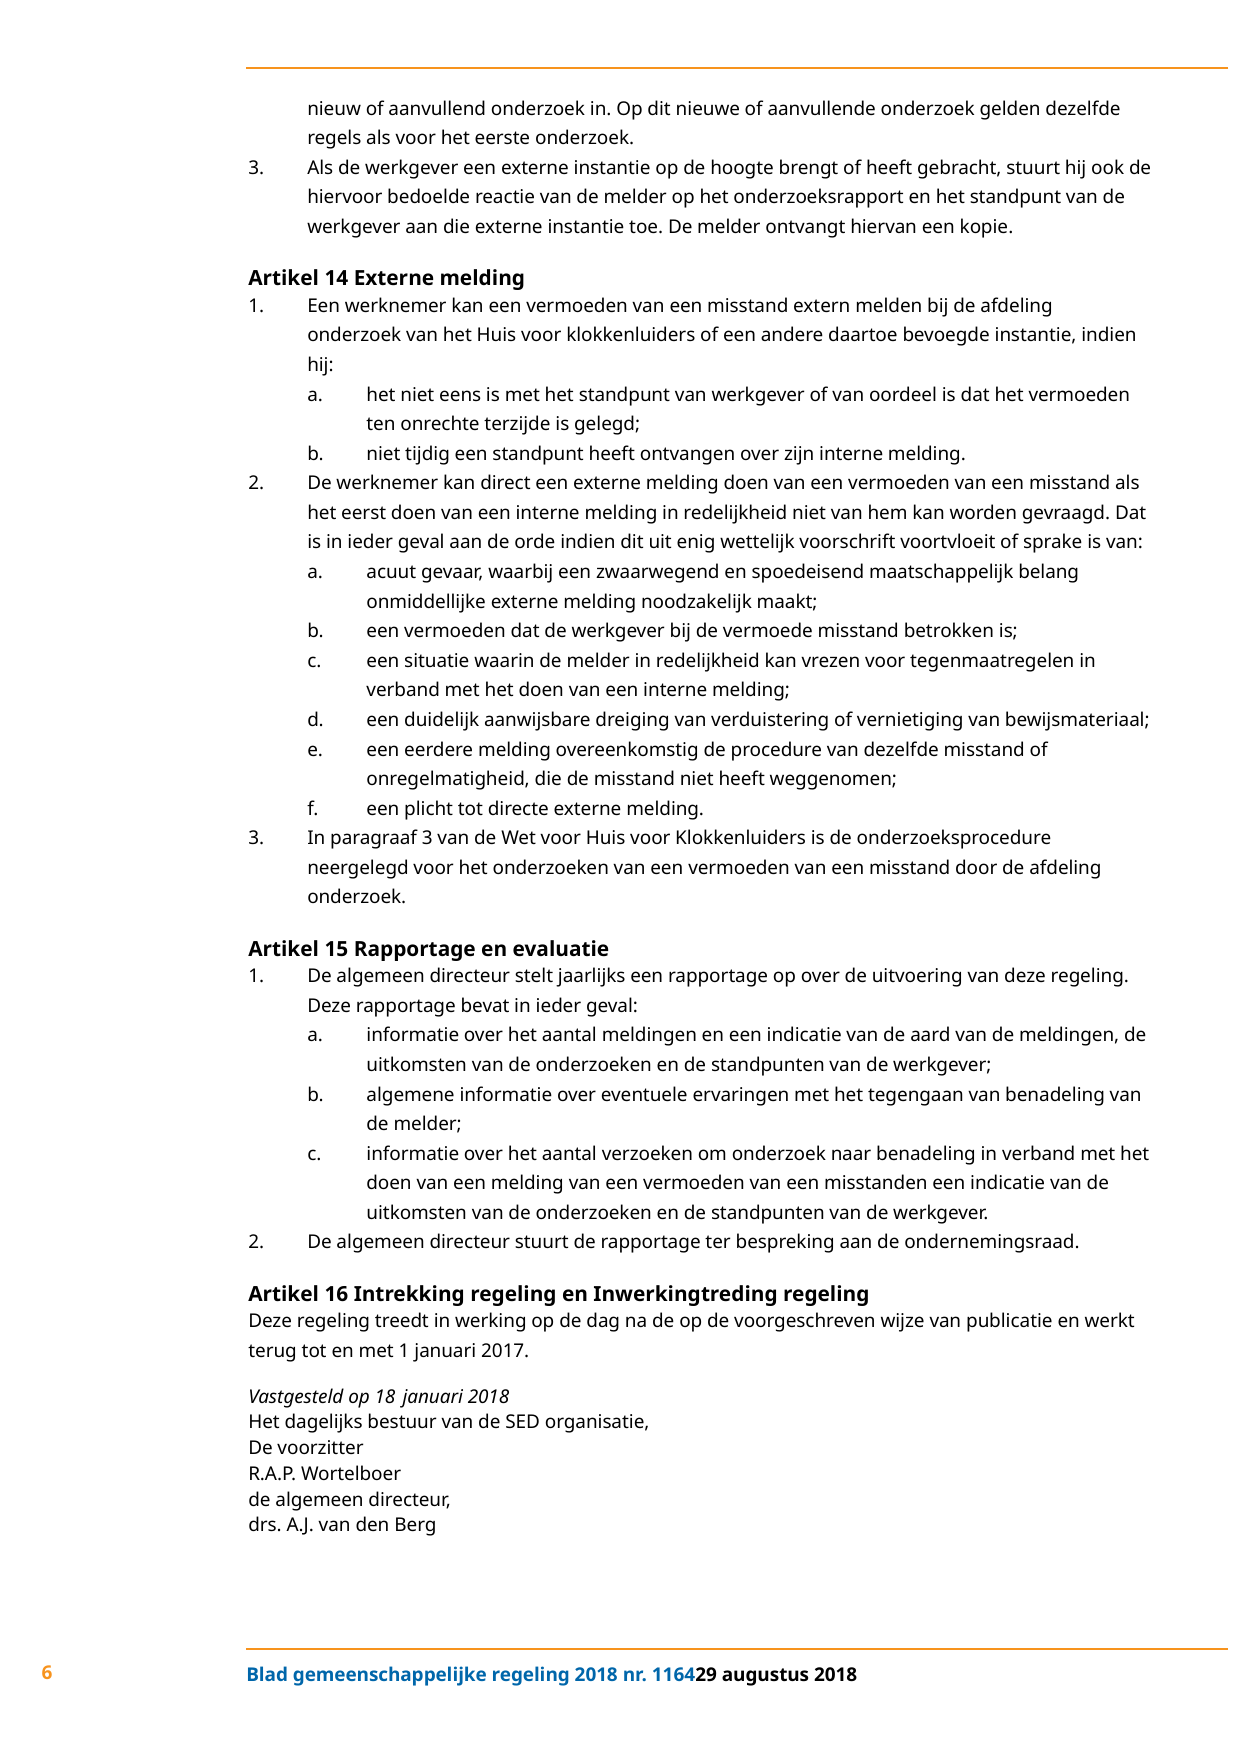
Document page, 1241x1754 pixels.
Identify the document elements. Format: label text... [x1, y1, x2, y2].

list Als de werkgever een externe instantie op de hoogte brengt of heeft gebracht, stuurt hij ook de hiervoor bedoelde reactie van de melder op het onderzoeksrapport en het standpunt van de werkgever aan die externe instantie toe. De melder ontvangt hiervan een kopie. [248, 154, 1152, 239]
text Artikel 15 Rapportage en evaluatie [248, 934, 1152, 962]
text R.A.P. Wortelboer [248, 1460, 1152, 1486]
list De werknemer kan direct een externe melding doen van een vermoeden van een misstand als het eerst doen van een interne melding in redelijkheid niet van hem kan worden gevraagd. Dat is in ieder geval aan de orde indien dit uit enig wettelijk voorschrift voortvloeit of sprake is van: [248, 469, 1152, 554]
list niet tijdig een standpunt heeft ontvangen over zijn interne melding. [307, 440, 1152, 466]
list In paragraaf 3 van de Wet voor Huis voor Klokkenluiders is de onderzoeksprocedure neergelegd voor het onderzoeken van een vermoeden van een misstand door de afdeling onderzoek. [248, 824, 1152, 909]
list informatie over het aantal verzoeken om onderzoek naar benadeling in verband met het doen van een melding van een vermoeden van een misstanden een indicatie van de uitkomsten van de onderzoeken en de standpunten van de werkgever. [307, 1140, 1152, 1225]
list een situatie waarin de melder in redelijkheid kan vrezen voor tegenmaatregelen in verband met het doen van een interne melding; [307, 647, 1152, 702]
list De algemeen directeur stelt jaarlijks een rapportage op over de uitvoering van deze regeling. Deze rapportage bevat in ieder geval: [248, 962, 1152, 1018]
text Vastgesteld op 18 januari 2018 [248, 1383, 1152, 1408]
picture [41, 47, 231, 172]
list informatie over het aantal meldingen en een indicatie van de aard van de meldingen, de uitkomsten van de onderzoeken en de standpunten van de werkgever; [307, 1022, 1152, 1077]
text drs. A.J. van den Berg [248, 1511, 1152, 1537]
list het niet eens is met het standpunt van werkgever of van oordeel is dat het vermoeden ten onrechte terzijde is gelegd; [307, 381, 1152, 436]
list een vermoeden dat de werkgever bij de vermoede misstand betrokken is; [307, 617, 1152, 643]
list algemene informatie over eventuele ervaringen met het tegengaan van benadeling van de melder; [307, 1081, 1152, 1136]
text Deze regeling treedt in werking op de dag na de op de voorgeschreven wijze van publicatie en werkt terug tot en met 1 januari 2017. [248, 1308, 1152, 1363]
list De algemeen directeur stuurt de rapportage ter bespreking aan de ondernemingsraad. [248, 1229, 1152, 1254]
text Het dagelijks bestuur van de SED organisatie, [248, 1408, 1152, 1434]
list een plicht tot directe externe melding. [307, 795, 1152, 821]
list een eerdere melding overeenkomstig de procedure van dezelfde misstand of onregelmatigheid, die de misstand niet heeft weggenomen; [307, 736, 1152, 791]
list Een werknemer kan een vermoeden van een misstand extern melden bij de afdeling onderzoek van het Huis voor klokkenluiders of een andere daartoe bevoegde instantie, indien hij: [248, 292, 1152, 377]
list acuut gevaar, waarbij een zwaarwegend en spoedeisend maatschappelijk belang onmiddellijke externe melding noodzakelijk maakt; [307, 558, 1152, 613]
list een duidelijk aanwijsbare dreiging van verduistering of vernietiging van bewijsmateriaal; [307, 706, 1152, 732]
text Artikel 16 Intrekking regeling en Inwerkingtreding regeling [248, 1279, 1152, 1308]
text Artikel 14 Externe melding [248, 263, 1152, 292]
text de algemeen directeur, [248, 1486, 1152, 1511]
text De voorzitter [248, 1434, 1152, 1460]
list nieuw of aanvullend onderzoek in. Op dit nieuwe of aanvullende onderzoek gelden dezelfde regels als voor het eerste onderzoek. [248, 95, 1152, 150]
